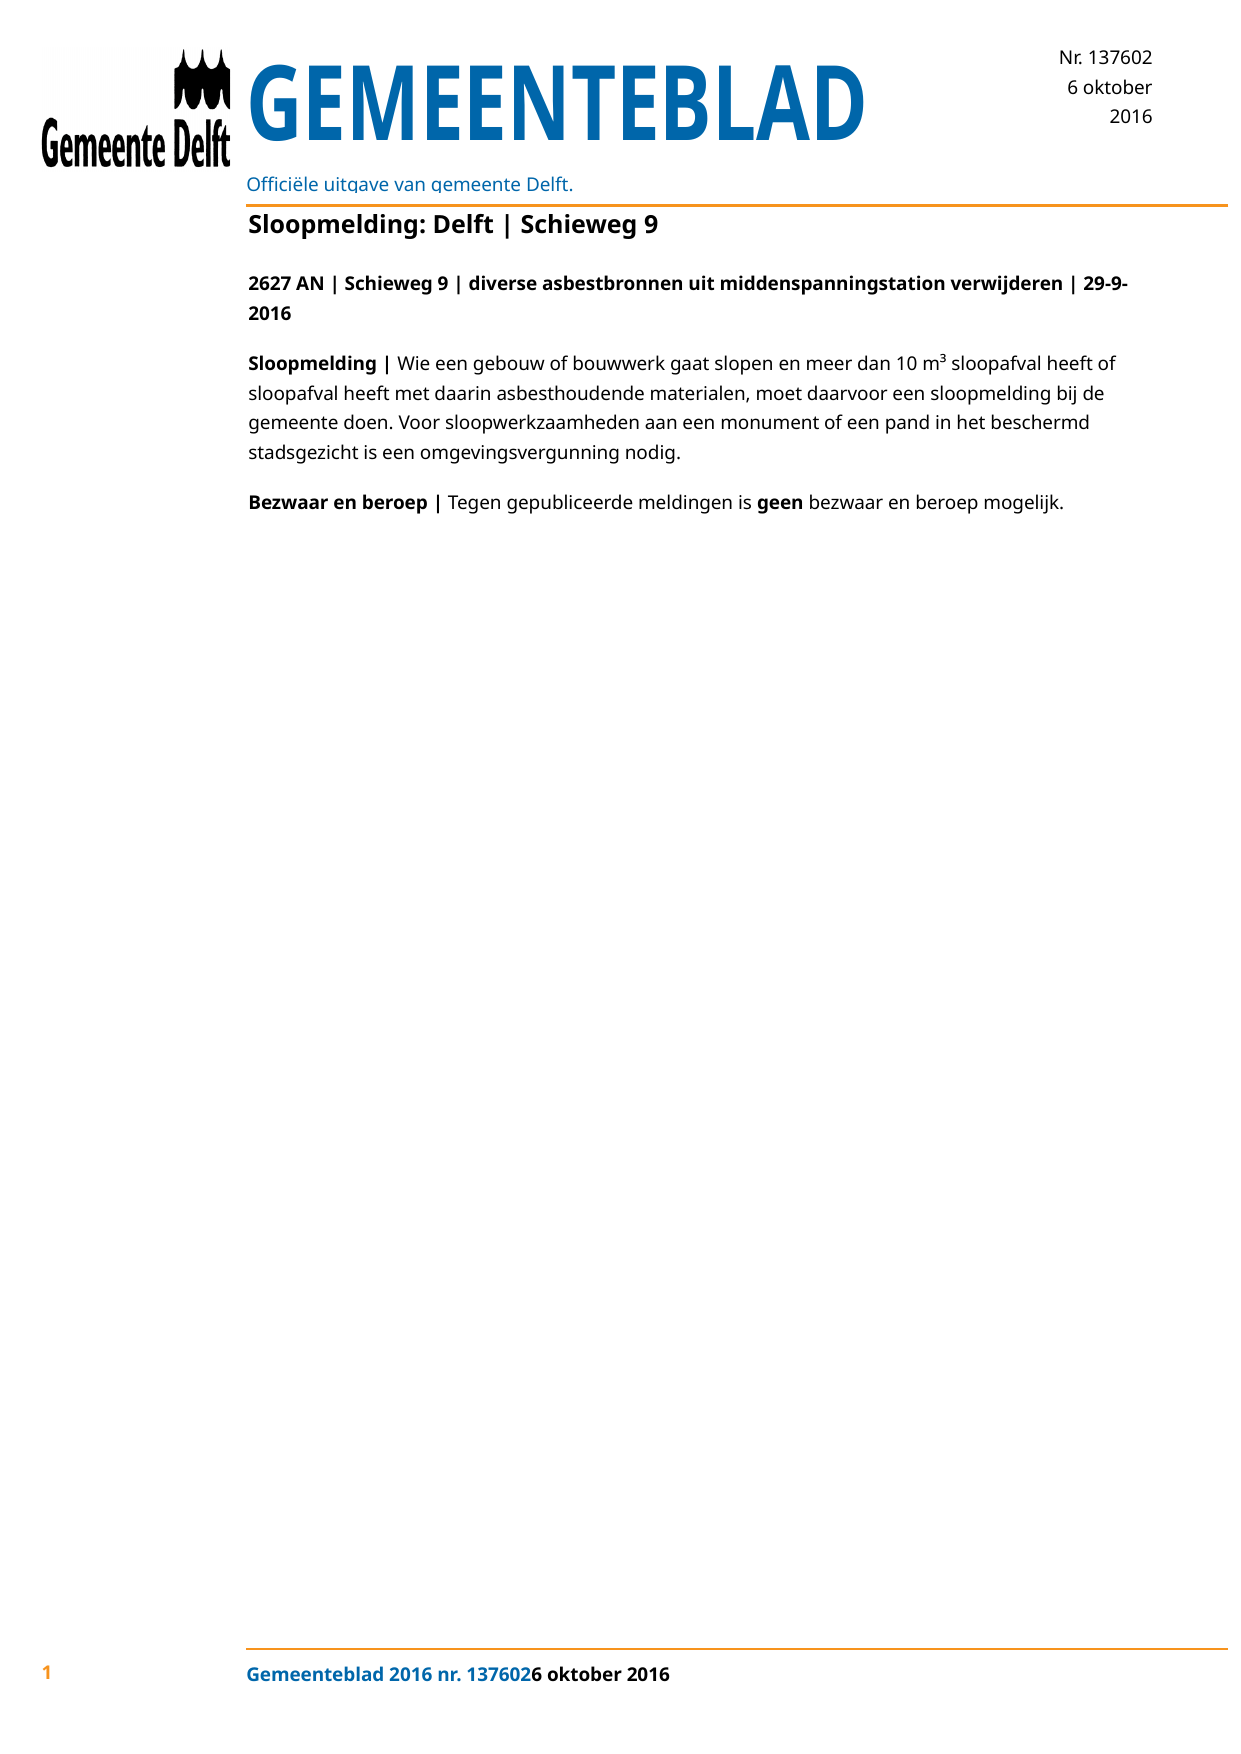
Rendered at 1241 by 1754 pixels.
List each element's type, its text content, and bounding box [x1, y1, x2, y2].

text Sloopmelding: Delft | Schieweg 9 [248, 207, 1152, 241]
picture [41, 47, 231, 172]
text Sloopmelding | Wie een gebouw of bouwwerk gaat slopen en meer dan 10 m³ sloopafval heeft of sloopafval heeft met daarin asbesthoudende materialen, moet daarvoor een sloopmelding bij de gemeente doen. Voor sloopwerkzaamheden aan een monument of een pand in het beschermd stadsgezicht is een omgevingsvergunning nodig. [248, 350, 1152, 465]
text Bezwaar en beroep | Tegen gepubliceerde meldingen is geen bezwaar en beroep mogelijk. [248, 489, 1152, 515]
text 2627 AN | Schieweg 9 | diverse asbestbronnen uit middenspanningstation verwijderen | 29-9-2016 [248, 270, 1152, 326]
